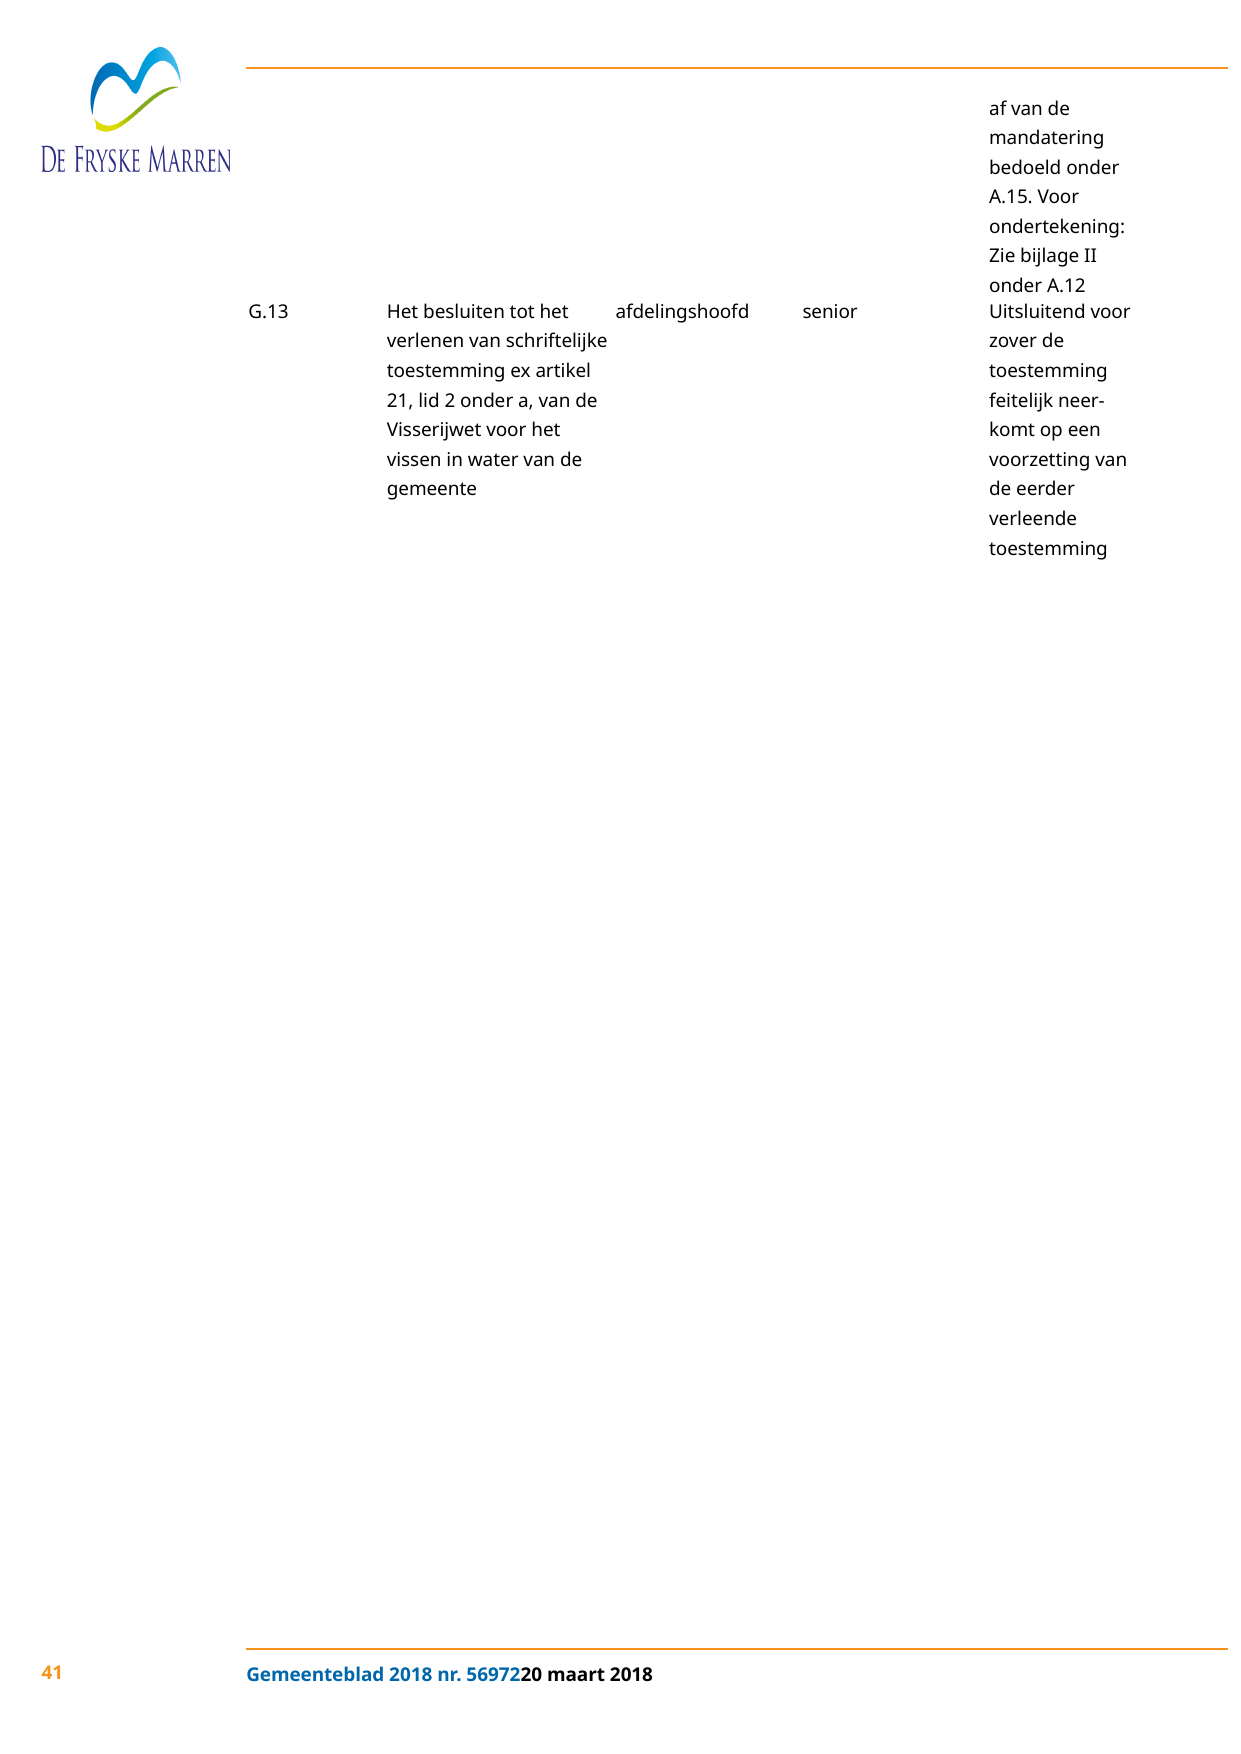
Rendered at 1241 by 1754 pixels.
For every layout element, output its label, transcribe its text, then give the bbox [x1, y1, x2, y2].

table_cell afdelingshoofd [615, 298, 802, 560]
picture [41, 47, 231, 172]
table_cell Uitsluitend voor zover de toestemming feitelijk neer- komt op een voorzetting van de eerder verleende toestemming [989, 298, 1152, 560]
table_cell [248, 95, 387, 298]
table_cell senior [802, 298, 989, 560]
table_cell [615, 95, 802, 298]
table_cell [387, 95, 615, 298]
table_cell G.13 [248, 298, 387, 560]
table_cell af van de mandatering bedoeld onder A.15. Voor ondertekening: Zie bijlage II onder A.12 [989, 95, 1152, 298]
table_cell [802, 95, 989, 298]
table_cell Het besluiten tot het verlenen van schriftelijke toestemming ex artikel 21, lid 2 onder a, van de Visserijwet voor het vissen in water van de gemeente [387, 298, 615, 560]
